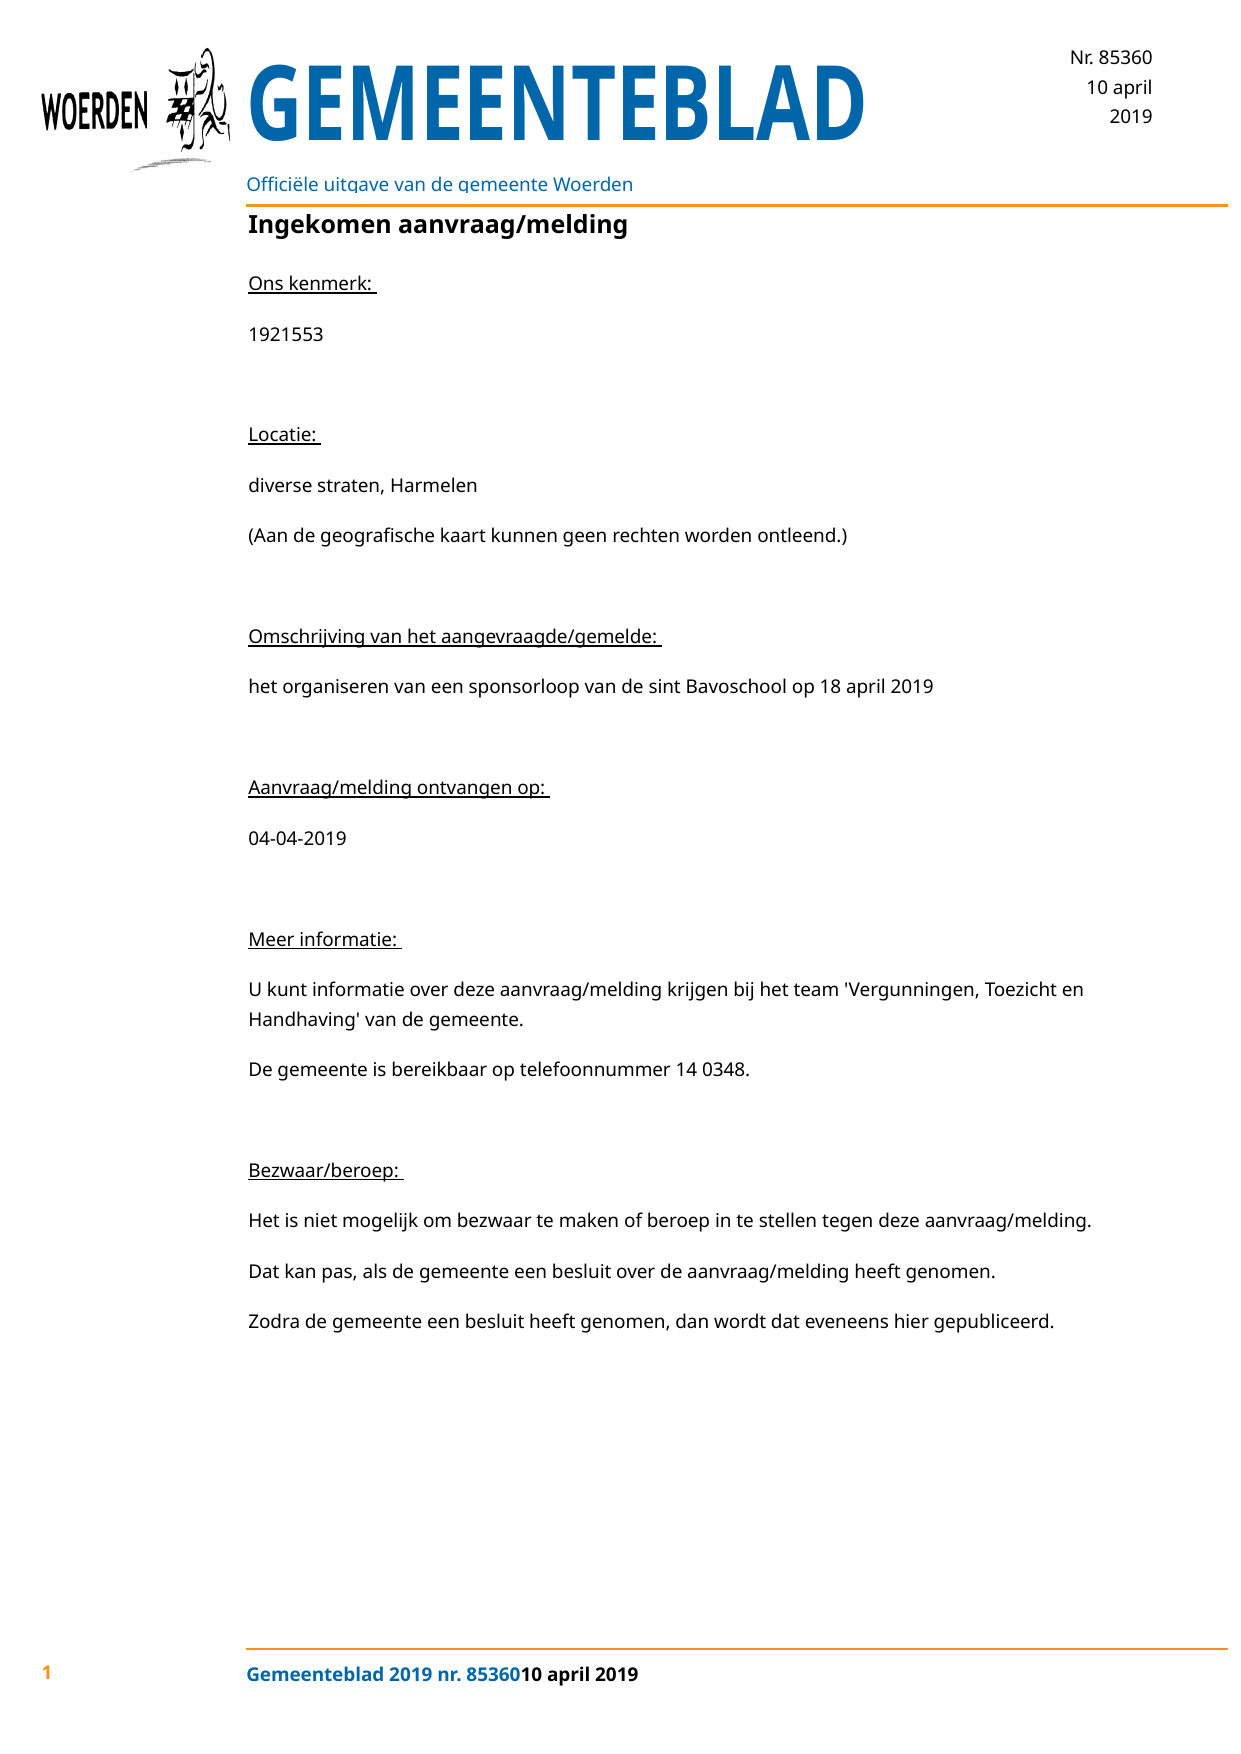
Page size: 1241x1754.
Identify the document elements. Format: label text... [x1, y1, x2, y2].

text U kunt informatie over deze aanvraag/melding krijgen bij het team 'Vergunningen, Toezicht en Handhaving' van de gemeente. [248, 976, 1152, 1031]
text Dat kan pas, als de gemeente een besluit over de aanvraag/melding heeft genomen. [248, 1258, 1152, 1283]
text Aanvraag/melding ontvangen op: [248, 774, 1152, 800]
text Bezwaar/beroep: [248, 1157, 1152, 1183]
text diverse straten, Harmelen [248, 472, 1152, 498]
text Ons kenmerk: [248, 270, 1152, 296]
text het organiseren van een sponsorloop van de sint Bavoschool op 18 april 2019 [248, 674, 1152, 699]
text Omschrijving van het aangevraagde/gemelde: [248, 623, 1152, 649]
text 1921553 [248, 321, 1152, 346]
text De gemeente is bereikbaar op telefoonnummer 14 0348. [248, 1056, 1152, 1082]
text 04-04-2019 [248, 825, 1152, 851]
text Het is niet mogelijk om bezwaar te maken of beroep in te stellen tegen deze aanvraag/melding. [248, 1207, 1152, 1233]
text Locatie: [248, 422, 1152, 447]
text Meer informatie: [248, 926, 1152, 951]
picture [41, 47, 231, 172]
text Ingekomen aanvraag/melding [248, 207, 1152, 241]
text Zodra de gemeente een besluit heeft genomen, dan wordt dat eveneens hier gepubliceerd. [248, 1308, 1152, 1334]
text (Aan de geografische kaart kunnen geen rechten worden ontleend.) [248, 522, 1152, 548]
